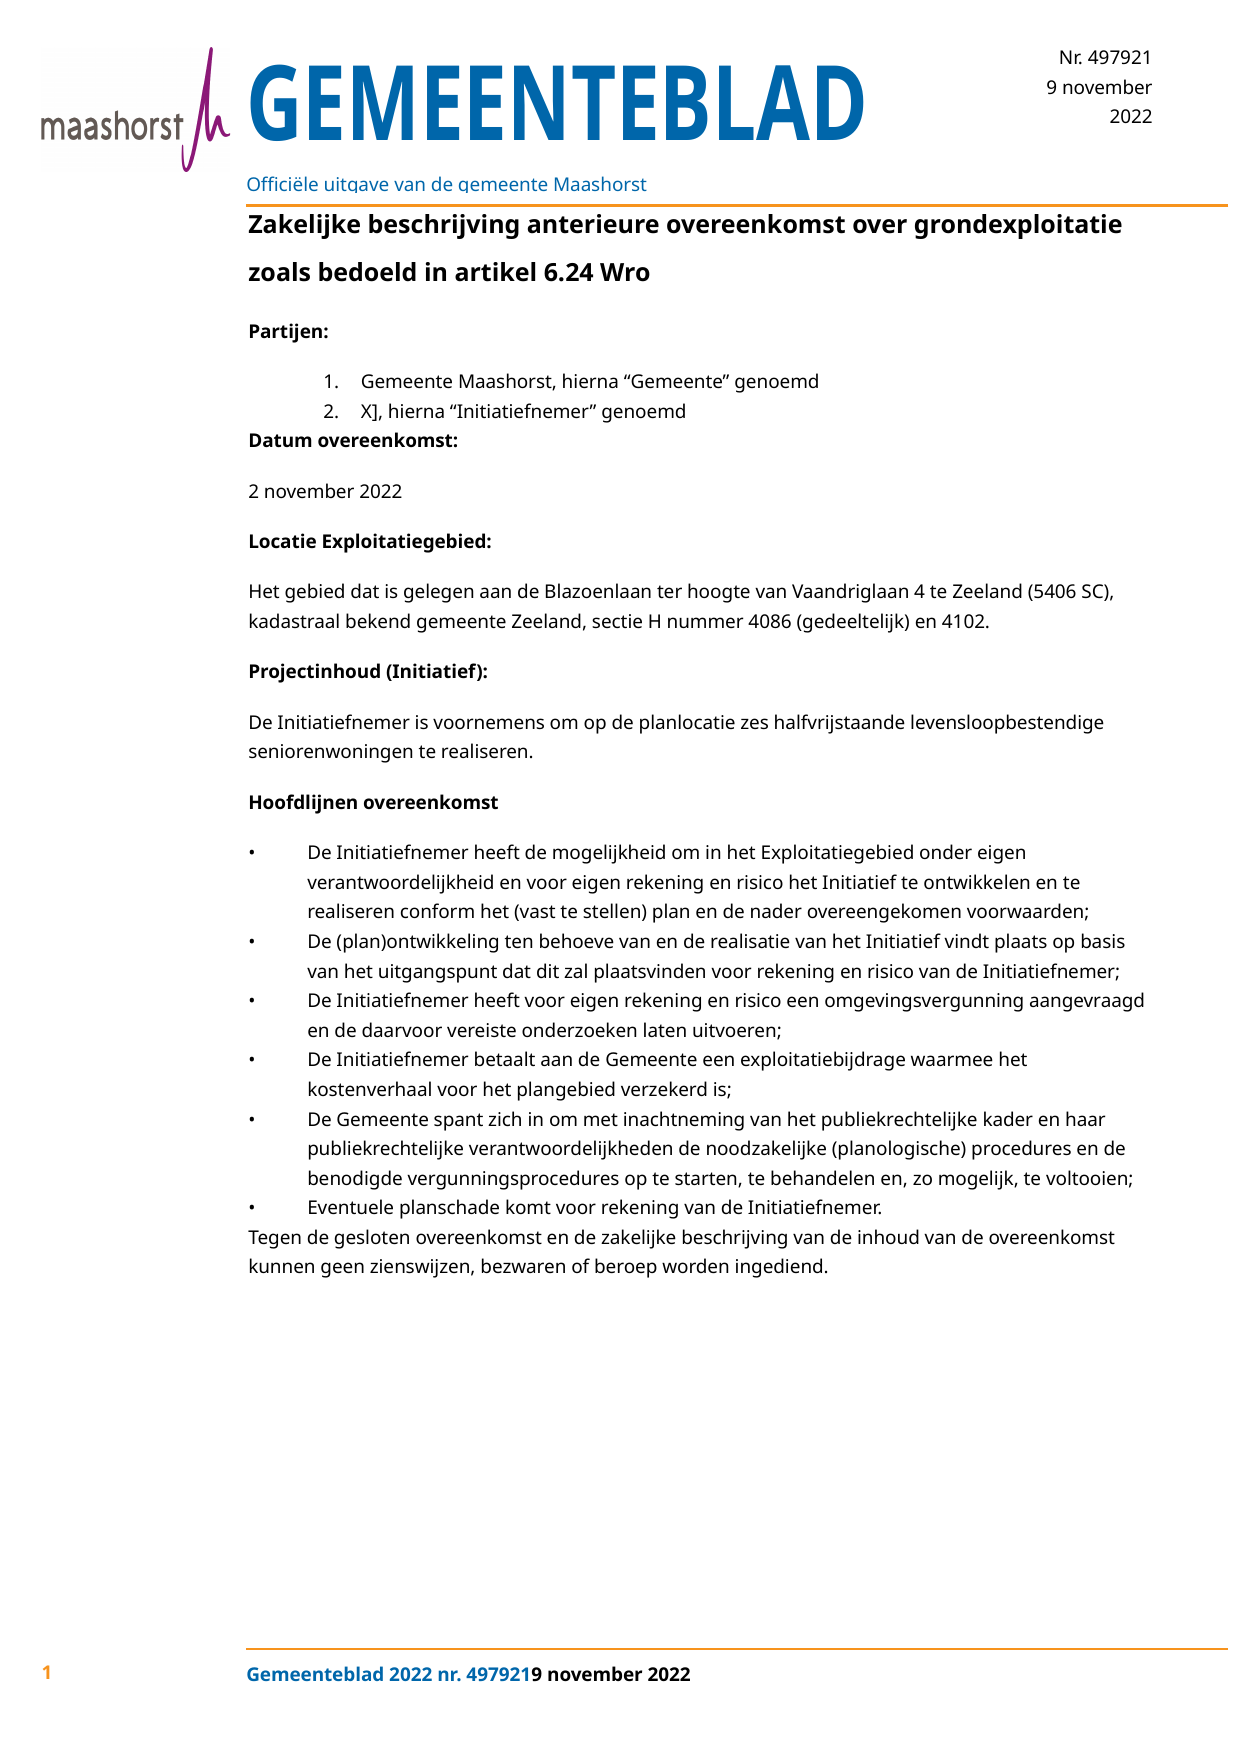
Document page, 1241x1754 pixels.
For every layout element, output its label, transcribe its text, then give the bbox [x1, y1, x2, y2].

list Gemeente Maashorst, hierna “Gemeente” genoemd [323, 368, 1152, 394]
list De Initiatiefnemer heeft voor eigen rekening en risico een omgevingsvergunning aangevraagd en de daarvoor vereiste onderzoeken laten uitvoeren; [248, 987, 1152, 1043]
text Projectinhoud (Initiatief): [248, 659, 1152, 684]
text Locatie Exploitatiegebied: [248, 528, 1152, 554]
list De Initiatiefnemer heeft de mogelijkheid om in het Exploitatiegebied onder eigen verantwoordelijkheid en voor eigen rekening en risico het Initiatief te ontwikkelen en te realiseren conform het (vast te stellen) plan en de nader overeengekomen voorwaarden; [248, 839, 1152, 924]
text Datum overeenkomst: [248, 427, 1152, 453]
list De Gemeente spant zich in om met inachtneming van het publiekrechtelijke kader en haar publiekrechtelijke verantwoordelijkheden de noodzakelijke (planologische) procedures en de benodigde vergunningsprocedures op te starten, te behandelen en, zo mogelijk, te voltooien; [248, 1106, 1152, 1191]
text Tegen de gesloten overeenkomst en de zakelijke beschrijving van de inhoud van de overeenkomst kunnen geen zienswijzen, bezwaren of beroep worden ingediend. [248, 1224, 1152, 1279]
text Zakelijke beschrijving anterieure overeenkomst over grondexploitatie zoals bedoeld in artikel 6.24 Wro [248, 207, 1152, 288]
text De Initiatiefnemer is voornemens om op de planlocatie zes halfvrijstaande levensloopbestendige seniorenwoningen te realiseren. [248, 709, 1152, 764]
list De (plan)ontwikkeling ten behoeve van en de realisatie van het Initiatief vindt plaats op basis van het uitgangspunt dat dit zal plaatsvinden voor rekening en risico van de Initiatiefnemer; [248, 928, 1152, 984]
list De Initiatiefnemer betaalt aan de Gemeente een exploitatiebijdrage waarmee het kostenverhaal voor het plangebied verzekerd is; [248, 1047, 1152, 1102]
text Het gebied dat is gelegen aan de Blazoenlaan ter hoogte van Vaandriglaan 4 te Zeeland (5406 SC), kadastraal bekend gemeente Zeeland, sectie H nummer 4086 (gedeeltelijk) en 4102. [248, 579, 1152, 634]
text Hoofdlijnen overeenkomst [248, 789, 1152, 815]
text Partijen: [248, 318, 1152, 344]
list Eventuele planschade komt voor rekening van de Initiatiefnemer. [248, 1194, 1152, 1220]
picture [41, 47, 231, 172]
text 2 november 2022 [248, 478, 1152, 504]
list X], hierna “Initiatiefnemer” genoemd [323, 398, 1152, 424]
